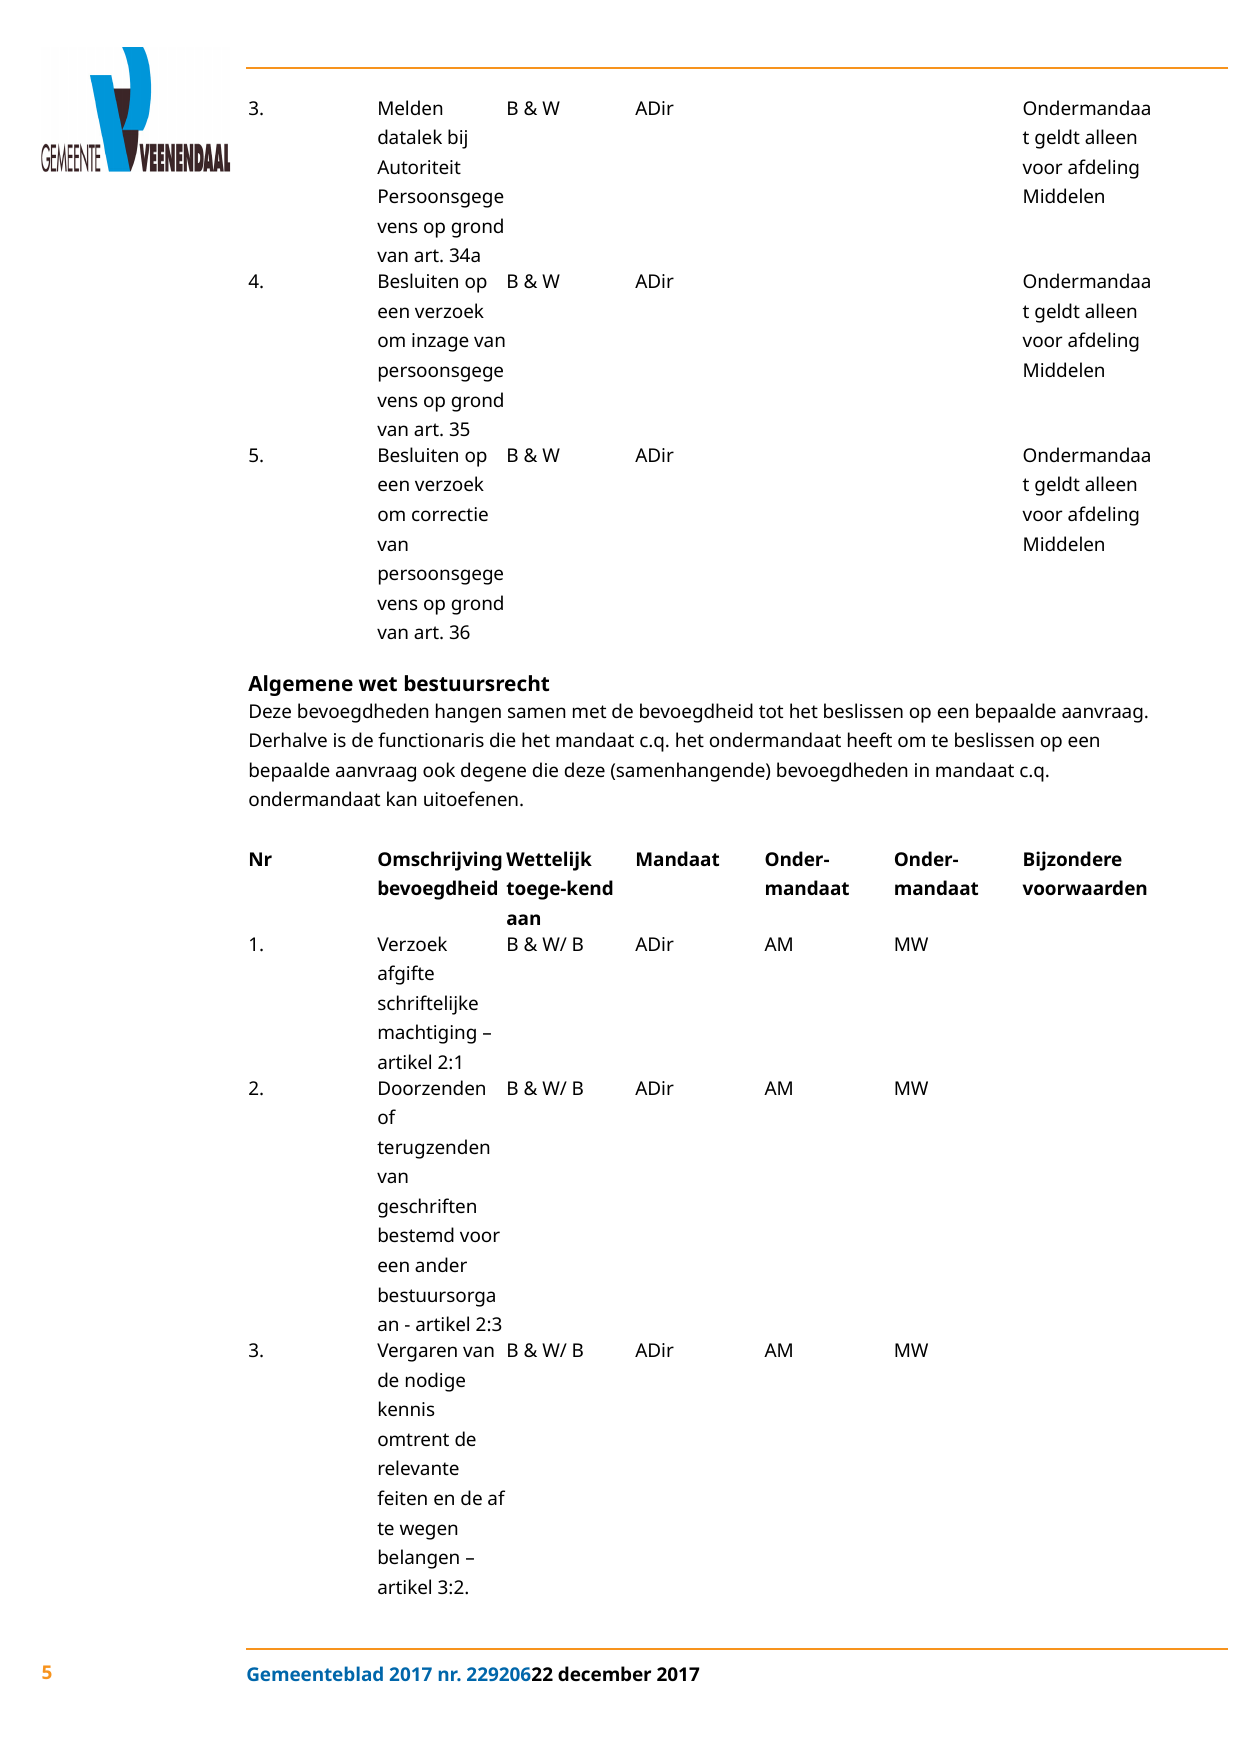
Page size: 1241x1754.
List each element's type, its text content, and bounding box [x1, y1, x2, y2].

table_cell ADir [635, 931, 764, 1075]
table_cell Ondermandaat geldt alleen voor afdeling Middelen [1023, 269, 1152, 442]
table_cell Besluiten op een verzoek om correctie van persoonsgegevens op grond van art. 36 [377, 442, 506, 645]
table_cell Ondermandaat geldt alleen voor afdeling Middelen [1023, 95, 1152, 268]
table_cell [248, 442, 377, 645]
table_header Onder- mandaat [894, 846, 1022, 931]
table_cell MW [894, 1075, 1022, 1337]
table_cell ADir [635, 1337, 764, 1599]
table_cell Ondermandaat geldt alleen voor afdeling Middelen [1023, 442, 1152, 645]
table_cell MW [894, 931, 1022, 1075]
table_cell [1023, 1337, 1152, 1599]
table_cell B & W/ B [506, 1337, 635, 1599]
table_header Bijzondere voorwaarden [1023, 846, 1152, 931]
table_cell [1023, 1075, 1152, 1337]
table_cell [248, 931, 377, 1075]
table_cell B & W/ B [506, 931, 635, 1075]
table_cell B & W/ B [506, 1075, 635, 1337]
table_cell [764, 269, 893, 442]
table_cell Melden datalek bij Autoriteit Persoonsgegevens op grond van art. 34a [377, 95, 506, 268]
table_cell AM [764, 1337, 893, 1599]
table_cell MW [894, 1337, 1022, 1599]
table_cell ADir [635, 269, 764, 442]
table_cell B & W [506, 269, 635, 442]
table_cell [248, 269, 377, 442]
table_cell ADir [635, 442, 764, 645]
table_cell [894, 269, 1022, 442]
table_header Wettelijk toege-kend aan [506, 846, 635, 931]
text Deze bevoegdheden hangen samen met de bevoegdheid tot het beslissen op een bepaalde aanvraag. Derhalve is de functionaris die het mandaat c.q. het ondermandaat heeft om te beslissen op een bepaalde aanvraag ook degene die deze (samenhangende) bevoegdheden in mandaat c.q. ondermandaat kan uitoefenen. [248, 698, 1152, 812]
table_cell [894, 442, 1022, 645]
table_cell ADir [635, 95, 764, 268]
table_header Nr [248, 846, 377, 931]
table_cell [1023, 931, 1152, 1075]
table_header Onder- mandaat [764, 846, 893, 931]
table_header Mandaat [635, 846, 764, 931]
table_cell Doorzenden of terugzenden van geschriften bestemd voor een ander bestuursorgaan - artikel 2:3 [377, 1075, 506, 1337]
table_cell [764, 442, 893, 645]
text Algemene wet bestuursrecht [248, 669, 1152, 698]
table_cell B & W [506, 95, 635, 268]
table_header Omschrijving bevoegdheid [377, 846, 506, 931]
table_cell [248, 95, 377, 268]
table_cell Vergaren van de nodige kennis omtrent de relevante feiten en de af te wegen belangen – artikel 3:2. [377, 1337, 506, 1599]
table_cell [764, 95, 893, 268]
table_cell AM [764, 931, 893, 1075]
picture [41, 47, 130, 172]
table_cell Besluiten op een verzoek om inzage van persoonsgegevens op grond van art. 35 [377, 269, 506, 442]
table_cell [248, 1337, 377, 1599]
table_cell [248, 1075, 377, 1337]
table_cell Verzoek afgifte schriftelijke machtiging – artikel 2:1 [377, 931, 506, 1075]
picture [123, 47, 231, 172]
table_cell B & W [506, 442, 635, 645]
table_cell [894, 95, 1022, 268]
table_cell ADir [635, 1075, 764, 1337]
table_cell AM [764, 1075, 893, 1337]
